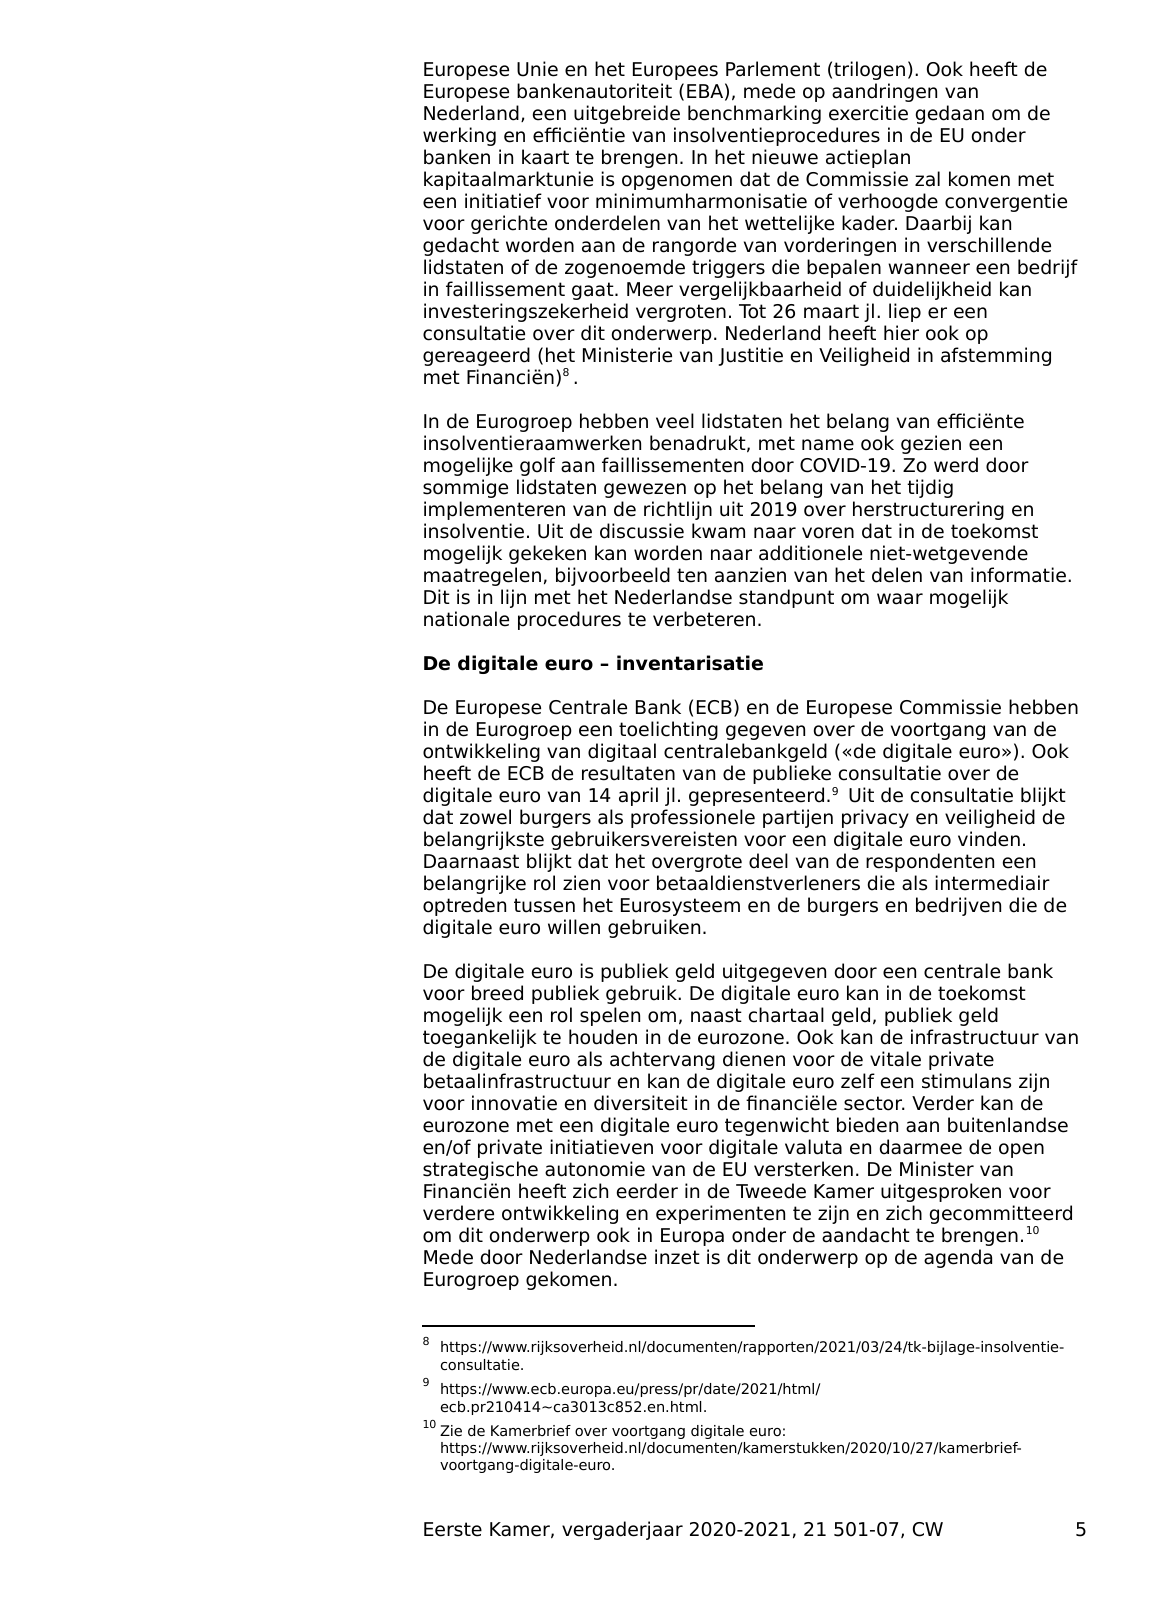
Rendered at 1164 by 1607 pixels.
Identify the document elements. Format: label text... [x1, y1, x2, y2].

text De Europese Centrale Bank (ECB) en de Europese Commissie hebben in de Eurogroep een toelichting gegeven over de voortgang van de ontwikkeling van digitaal centralebankgeld («de digitale euro»). Ook heeft de ECB de resultaten van de publieke consultatie over de digitale euro van 14 april jl. gepresenteerd. Uit de consultatie blijkt dat zowel burgers als professionele partijen privacy en veiligheid de belangrijkste gebruikersvereisten voor een digitale euro vinden. Daarnaast blijkt dat het overgrote deel van de respondenten een belangrijke rol zien voor betaaldienstverleners die als intermediair optreden tussen het Eurosysteem en de burgers en bedrijven die de digitale euro willen gebruiken. [422, 697, 1087, 939]
subtitle De digitale euro – inventarisatie [422, 653, 1087, 675]
text De digitale euro is publiek geld uitgegeven door een centrale bank voor breed publiek gebruik. De digitale euro kan in de toekomst mogelijk een rol spelen om, naast chartaal geld, publiek geld toegankelijk te houden in de eurozone. Ook kan de infrastructuur van de digitale euro als achtervang dienen voor de vitale private betaalinfrastructuur en kan de digitale euro zelf een stimulans zijn voor innovatie en diversiteit in de financiële sector. Verder kan de eurozone met een digitale euro tegenwicht bieden aan buitenlandse en/of private initiatieven voor digitale valuta en daarmee de open strategische autonomie van de EU versterken. De Minister van Financiën heeft zich eerder in de Tweede Kamer uitgesproken voor verdere ontwikkeling en experimenten te zijn en zich gecommitteerd om dit onderwerp ook in Europa onder de aandacht te brengen. Mede door Nederlandse inzet is dit onderwerp op de agenda van de Eurogroep gekomen. [422, 961, 1087, 1291]
text In de Eurogroep hebben veel lidstaten het belang van efficiënte insolventieraamwerken benadrukt, met name ook gezien een mogelijke golf aan faillissementen door COVID-19. Zo werd door sommige lidstaten gewezen op het belang van het tijdig implementeren van de richtlijn uit 2019 over herstructurering en insolventie. Uit de discussie kwam naar voren dat in de toekomst mogelijk gekeken kan worden naar additionele niet-wetgevende maatregelen, bijvoorbeeld ten aanzien van het delen van informatie. Dit is in lijn met het Nederlandse standpunt om waar mogelijk nationale procedures te verbeteren. [422, 411, 1087, 631]
text Zie de Kamerbrief over voortgang digitale euro: https://www.rijksoverheid.nl/documenten/kamerstukken/2020/10/27/kamerbrief-voortgang-digitale-euro. [422, 1418, 1087, 1474]
text https://www.ecb.europa.eu/press/pr/date/2021/html/ecb.pr210414~ca3013c852.en.html. [422, 1377, 1087, 1416]
text Europese Unie en het Europees Parlement (trilogen). Ook heeft de Europese bankenautoriteit (EBA), mede op aandringen van Nederland, een uitgebreide benchmarking exercitie gedaan om de werking en efficiëntie van insolventieprocedures in de EU onder banken in kaart te brengen. In het nieuwe actieplan kapitaalmarktunie is opgenomen dat de Commissie zal komen met een initiatief voor minimumharmonisatie of verhoogde convergentie voor gerichte onderdelen van het wettelijke kader. Daarbij kan gedacht worden aan de rangorde van vorderingen in verschillende lidstaten of de zogenoemde triggers die bepalen wanneer een bedrijf in faillissement gaat. Meer vergelijkbaarheid of duidelijkheid kan investeringszekerheid vergroten. Tot 26 maart jl. liep er een consultatie over dit onderwerp. Nederland heeft hier ook op gereageerd (het Ministerie van Justitie en Veiligheid in afstemming met Financiën). [422, 59, 1087, 389]
text https://www.rijksoverheid.nl/documenten/rapporten/2021/03/24/tk-bijlage-insolventie-consultatie. [422, 1335, 1087, 1374]
